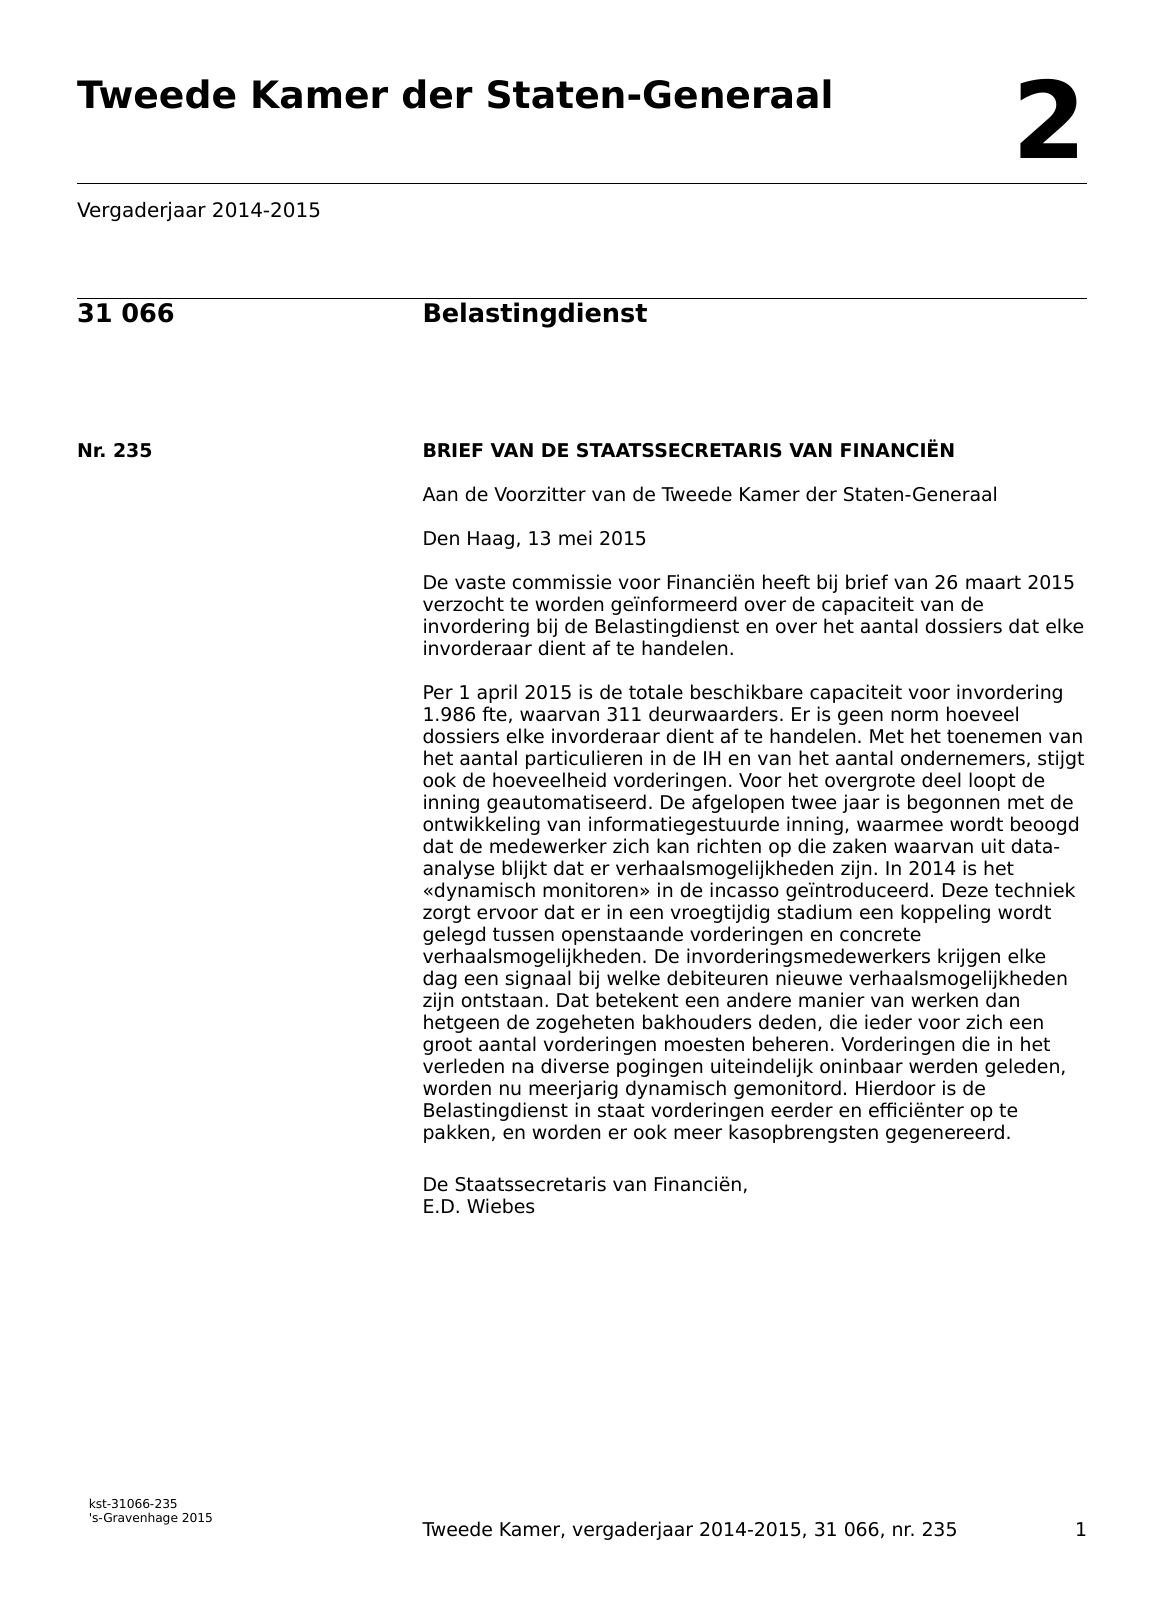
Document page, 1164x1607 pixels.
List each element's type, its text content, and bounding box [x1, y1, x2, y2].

text De Staatssecretaris van Financiën, E.D. Wiebes [422, 1174, 1087, 1218]
subtitle 31 066 Belastingdienst [77, 299, 1087, 329]
table_cell Vergaderjaar 2014-2015 [77, 184, 1087, 298]
text Den Haag, 13 mei 2015 [422, 528, 1087, 550]
text 's-Gravenhage 2015 [88, 1511, 323, 1525]
subtitle Nr. 235 BRIEF VAN DE STAATSSECRETARIS VAN FINANCIËN [77, 440, 1087, 462]
text Per 1 april 2015 is de totale beschikbare capaciteit voor invordering 1.986 fte, waarvan 311 deurwaarders. Er is geen norm hoeveel dossiers elke invorderaar dient af te handelen. Met het toenemen van het aantal particulieren in de IH en van het aantal ondernemers, stijgt ook de hoeveelheid vorderingen. Voor het overgrote deel loopt de inning geautomatiseerd. De afgelopen twee jaar is begonnen met de ontwikkeling van informatiegestuurde inning, waarmee wordt beoogd dat de medewerker zich kan richten op die zaken waarvan uit data-analyse blijkt dat er verhaalsmogelijkheden zijn. In 2014 is het «dynamisch monitoren» in de incasso geïntroduceerd. Deze techniek zorgt ervoor dat er in een vroegtijdig stadium een koppeling wordt gelegd tussen openstaande vorderingen en concrete verhaalsmogelijkheden. De invorderingsmedewerkers krijgen elke dag een signaal bij welke debiteuren nieuwe verhaalsmogelijkheden zijn ontstaan. Dat betekent een andere manier van werken dan hetgeen de zogeheten bakhouders deden, die ieder voor zich een groot aantal vorderingen moesten beheren. Vorderingen die in het verleden na diverse pogingen uiteindelijk oninbaar werden geleden, worden nu meerjarig dynamisch gemonitord. Hierdoor is de Belastingdienst in staat vorderingen eerder en efficiënter op te pakken, en worden er ook meer kasopbrengsten gegenereerd. [422, 682, 1087, 1144]
table_header 2 [886, 59, 1087, 183]
text Aan de Voorzitter van de Tweede Kamer der Staten-Generaal [422, 484, 1087, 506]
text De vaste commissie voor Financiën heeft bij brief van 26 maart 2015 verzocht te worden geïnformeerd over de capaciteit van de invordering bij de Belastingdienst en over het aantal dossiers dat elke invorderaar dient af te handelen. [422, 572, 1087, 660]
text kst-31066-235 [88, 1497, 323, 1511]
table_header Tweede Kamer der Staten-Generaal [77, 59, 886, 183]
